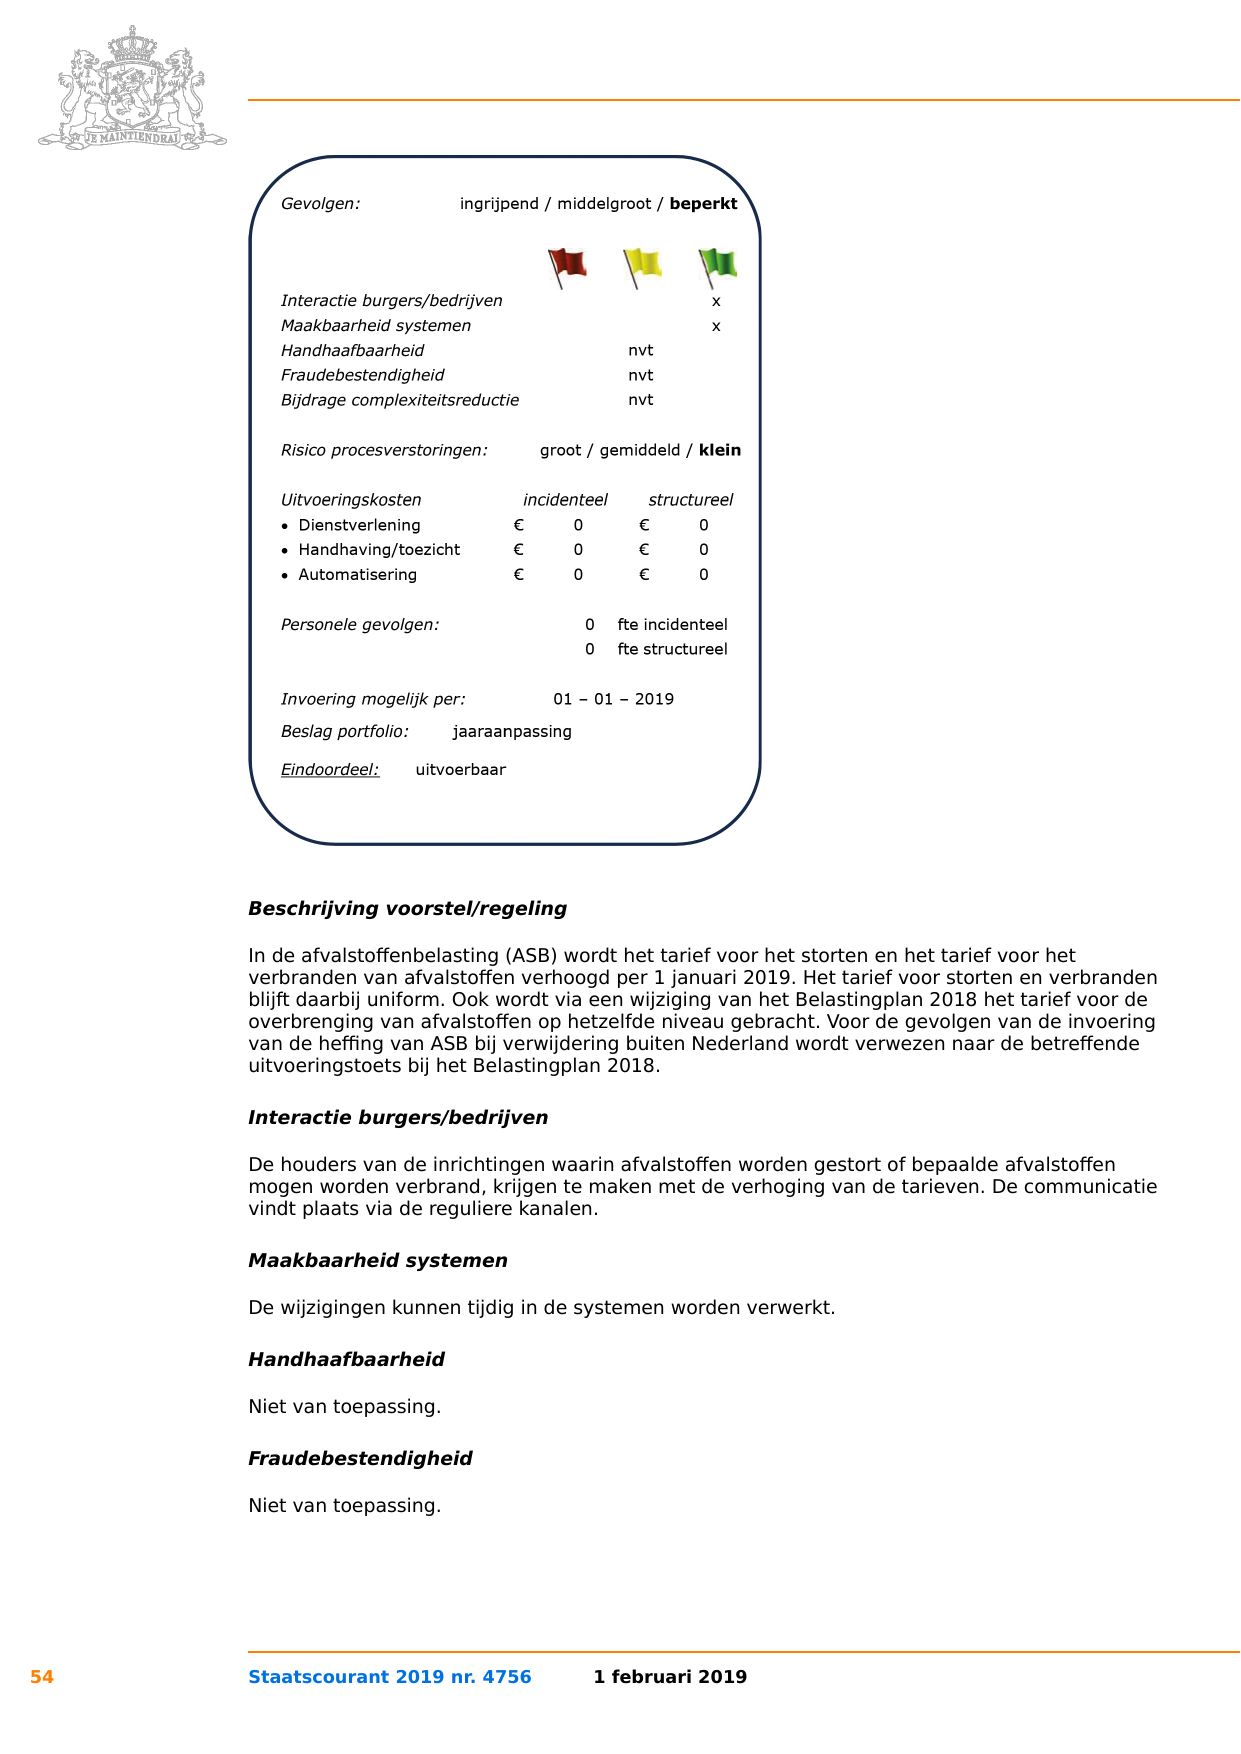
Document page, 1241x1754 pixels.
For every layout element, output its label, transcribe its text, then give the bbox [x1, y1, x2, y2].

text Niet van toepassing. [248, 1396, 1163, 1417]
subtitle Fraudebestendigheid [248, 1447, 1163, 1469]
subtitle Handhaafbaarheid [248, 1348, 1163, 1371]
subtitle Maakbaarheid systemen [248, 1249, 1163, 1272]
text In de afvalstoffenbelasting (ASB) wordt het tarief voor het storten en het tarief voor het verbranden van afvalstoffen verhoogd per 1 januari 2019. Het tarief voor storten en verbranden blijft daarbij uniform. Ook wordt via een wijziging van het Belastingplan 2018 het tarief voor de overbrenging van afvalstoffen op hetzelfde niveau gebracht. Voor de gevolgen van de invoering van de heffing van ASB bij verwijdering buiten Nederland wordt verwezen naar de betreffende uitvoeringstoets bij het Belastingplan 2018. [248, 945, 1163, 1077]
text De wijzigingen kunnen tijdig in de systemen worden verwerkt. [248, 1297, 1163, 1318]
picture [38, 25, 227, 150]
text De houders van de inrichtingen waarin afvalstoffen worden gestort of bepaalde afvalstoffen mogen worden verbrand, krijgen te maken met de verhoging van de tarieven. De communicatie vindt plaats via de reguliere kanalen. [248, 1154, 1163, 1219]
subtitle Interactie burgers/bedrijven [248, 1107, 1163, 1129]
subtitle Beschrijving voorstel/regeling [248, 898, 1163, 920]
picture [248, 155, 762, 846]
text Niet van toepassing. [248, 1494, 1163, 1516]
